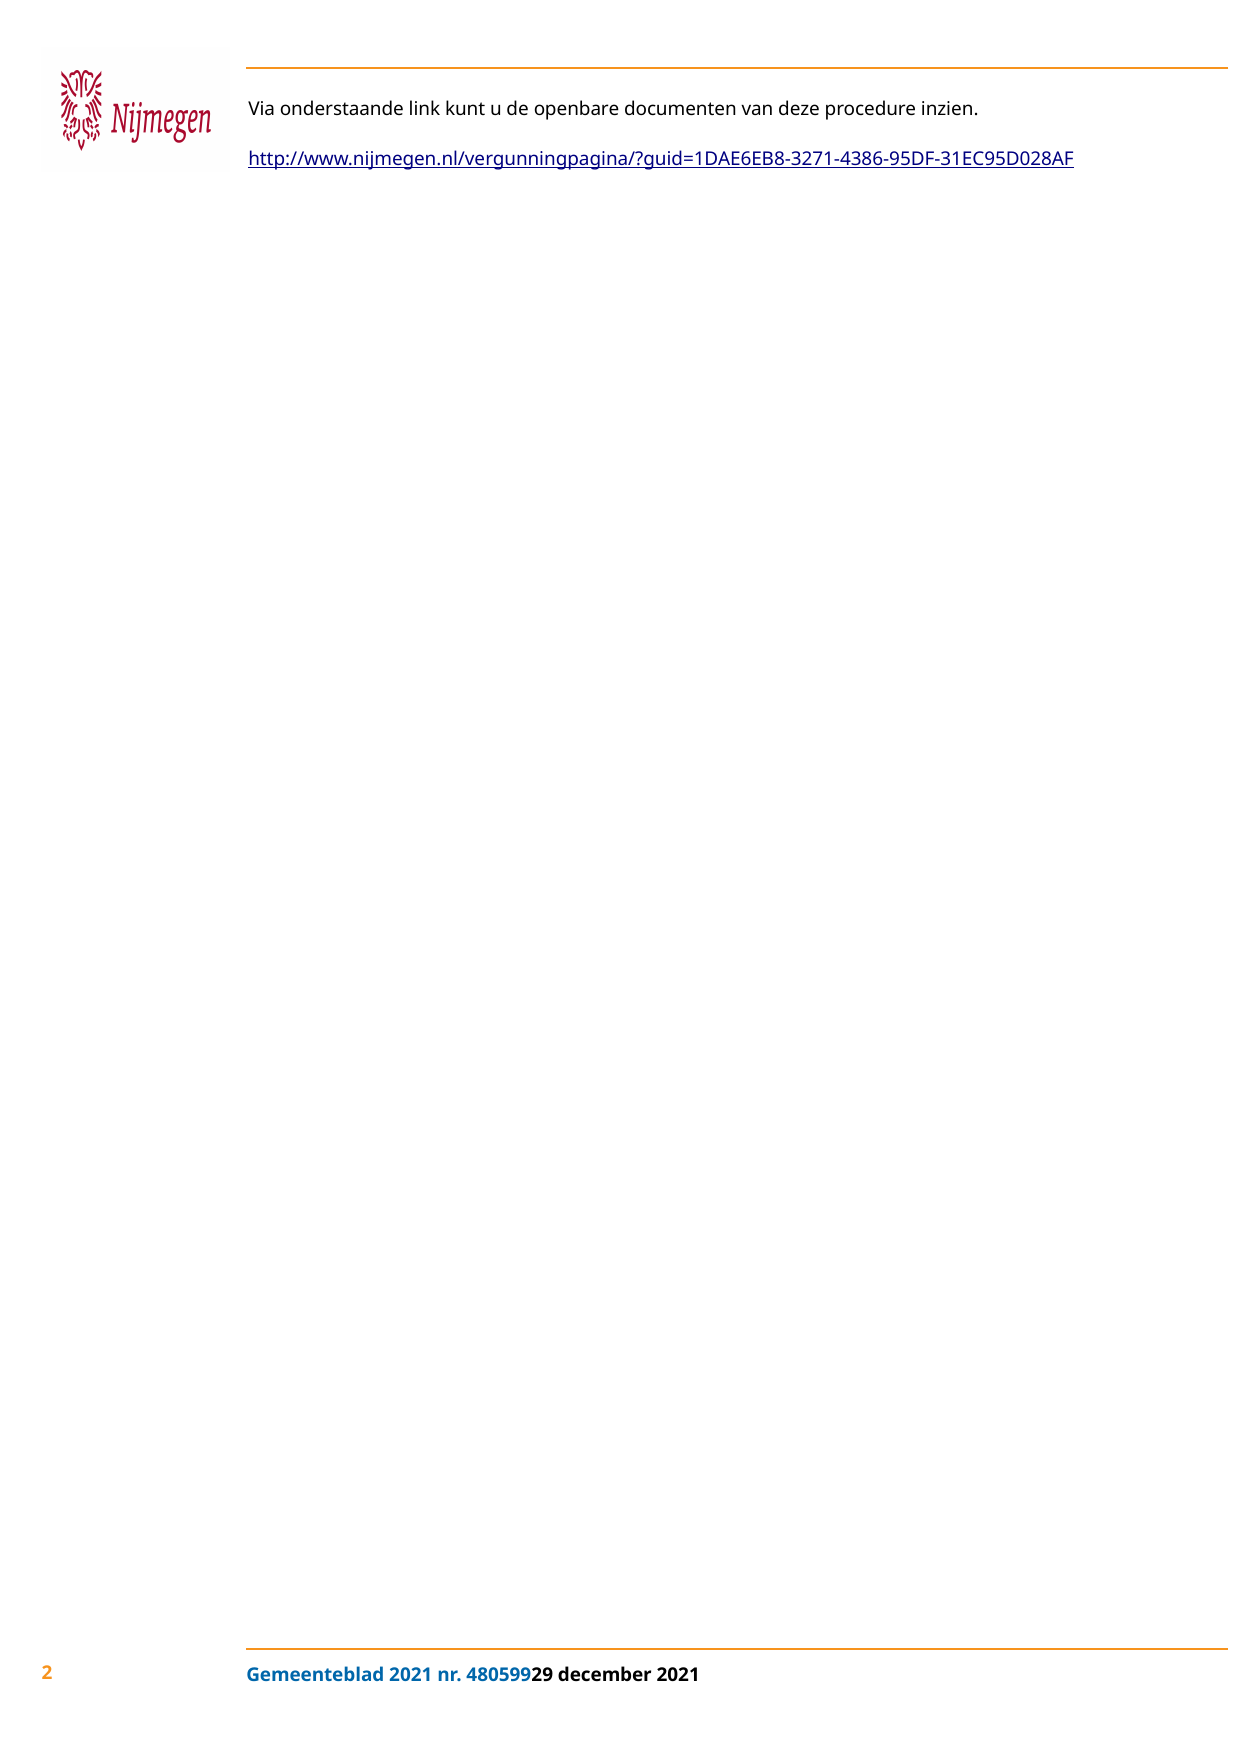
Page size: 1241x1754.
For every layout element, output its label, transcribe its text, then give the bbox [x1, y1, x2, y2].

text Via onderstaande link kunt u de openbare documenten van deze procedure inzien. [248, 95, 1152, 121]
picture [41, 47, 231, 172]
text http://www.nijmegen.nl/vergunningpagina/?guid=1DAE6EB8-3271-4386-95DF-31EC95D028AF [248, 145, 1152, 171]
